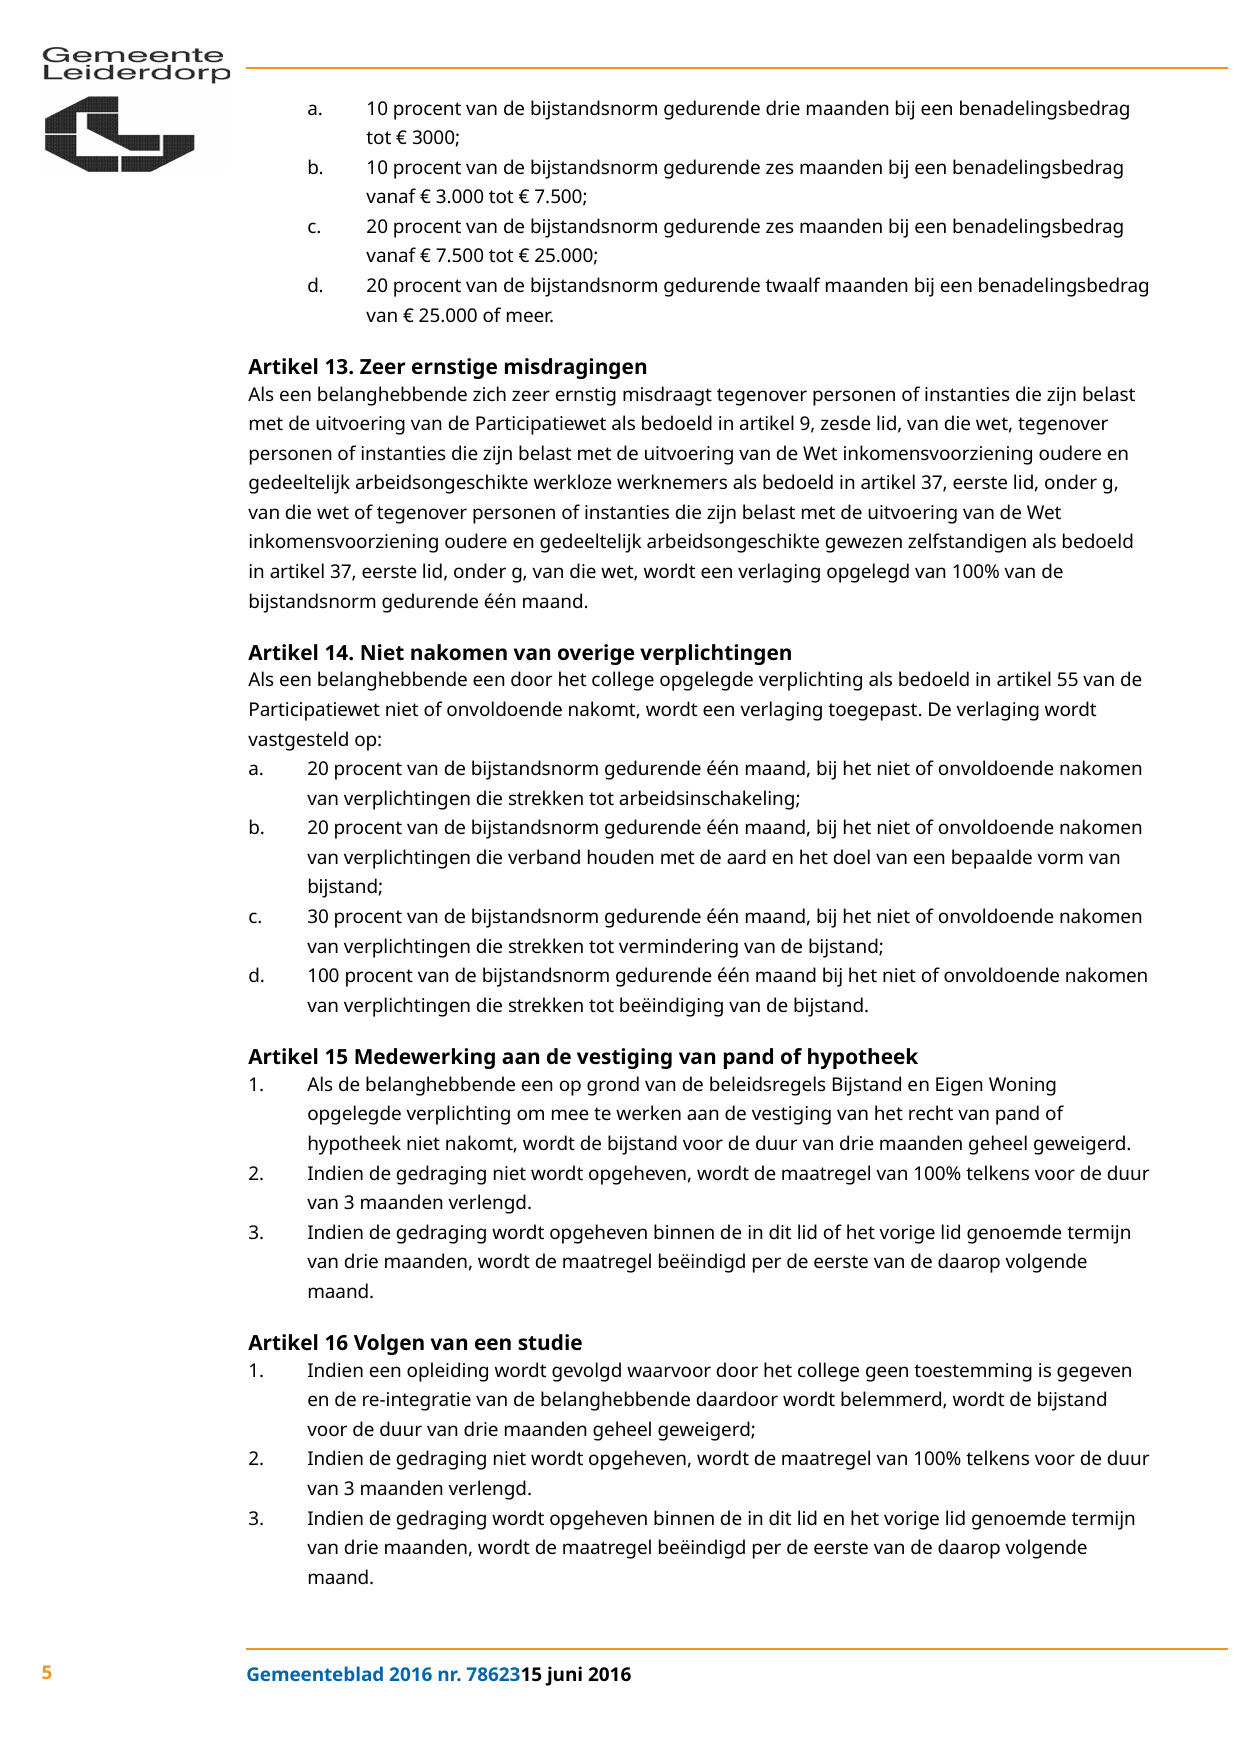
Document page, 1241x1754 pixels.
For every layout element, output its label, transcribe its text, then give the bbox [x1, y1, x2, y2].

list Als de belanghebbende een op grond van de beleidsregels Bijstand en Eigen Woning opgelegde verplichting om mee te werken aan de vestiging van het recht van pand of hypotheek niet nakomt, wordt de bijstand voor de duur van drie maanden geheel geweigerd. [248, 1071, 1152, 1156]
list 20 procent van de bijstandsnorm gedurende zes maanden bij een benadelingsbedrag vanaf € 7.500 tot € 25.000; [307, 213, 1152, 268]
text Als een belanghebbende zich zeer ernstig misdraagt tegenover personen of instanties die zijn belast met de uitvoering van de Participatiewet als bedoeld in artikel 9, zesde lid, van die wet, tegenover personen of instanties die zijn belast met de uitvoering van de Wet inkomensvoorziening oudere en gedeeltelijk arbeidsongeschikte werkloze werknemers als bedoeld in artikel 37, eerste lid, onder g, van die wet of tegenover personen of instanties die zijn belast met de uitvoering van de Wet inkomensvoorziening oudere en gedeeltelijk arbeidsongeschikte gewezen zelfstandigen als bedoeld in artikel 37, eerste lid, onder g, van die wet, wordt een verlaging opgelegd van 100% van de bijstandsnorm gedurende één maand. [248, 381, 1152, 613]
list 30 procent van de bijstandsnorm gedurende één maand, bij het niet of onvoldoende nakomen van verplichtingen die strekken tot vermindering van de bijstand; [248, 903, 1152, 959]
text Artikel 15 Medewerking aan de vestiging van pand of hypotheek [248, 1042, 1152, 1071]
picture [41, 47, 231, 172]
list Indien de gedraging niet wordt opgeheven, wordt de maatregel van 100% telkens voor de duur van 3 maanden verlengd. [248, 1160, 1152, 1215]
list Indien een opleiding wordt gevolgd waarvoor door het college geen toestemming is gegeven en de re-integratie van de belanghebbende daardoor wordt belemmerd, wordt de bijstand voor de duur van drie maanden geheel geweigerd; [248, 1357, 1152, 1442]
text Artikel 14. Niet nakomen van overige verplichtingen [248, 638, 1152, 667]
list Indien de gedraging wordt opgeheven binnen de in dit lid of het vorige lid genoemde termijn van drie maanden, wordt de maatregel beëindigd per de eerste van de daarop volgende maand. [248, 1219, 1152, 1304]
list 20 procent van de bijstandsnorm gedurende twaalf maanden bij een benadelingsbedrag van € 25.000 of meer. [307, 272, 1152, 328]
text Artikel 13. Zeer ernstige misdragingen [248, 352, 1152, 381]
list 10 procent van de bijstandsnorm gedurende zes maanden bij een benadelingsbedrag vanaf € 3.000 tot € 7.500; [307, 154, 1152, 209]
text Als een belanghebbende een door het college opgelegde verplichting als bedoeld in artikel 55 van de Participatiewet niet of onvoldoende nakomt, wordt een verlaging toegepast. De verlaging wordt vastgesteld op: [248, 667, 1152, 752]
list 10 procent van de bijstandsnorm gedurende drie maanden bij een benadelingsbedrag tot € 3000; [307, 95, 1152, 150]
list Indien de gedraging wordt opgeheven binnen de in dit lid en het vorige lid genoemde termijn van drie maanden, wordt de maatregel beëindigd per de eerste van de daarop volgende maand. [248, 1505, 1152, 1590]
list Indien de gedraging niet wordt opgeheven, wordt de maatregel van 100% telkens voor de duur van 3 maanden verlengd. [248, 1446, 1152, 1501]
list 20 procent van de bijstandsnorm gedurende één maand, bij het niet of onvoldoende nakomen van verplichtingen die strekken tot arbeidsinschakeling; [248, 755, 1152, 811]
list 20 procent van de bijstandsnorm gedurende één maand, bij het niet of onvoldoende nakomen van verplichtingen die verband houden met de aard en het doel van een bepaalde vorm van bijstand; [248, 814, 1152, 899]
list 100 procent van de bijstandsnorm gedurende één maand bij het niet of onvoldoende nakomen van verplichtingen die strekken tot beëindiging van de bijstand. [248, 962, 1152, 1018]
text Artikel 16 Volgen van een studie [248, 1328, 1152, 1357]
